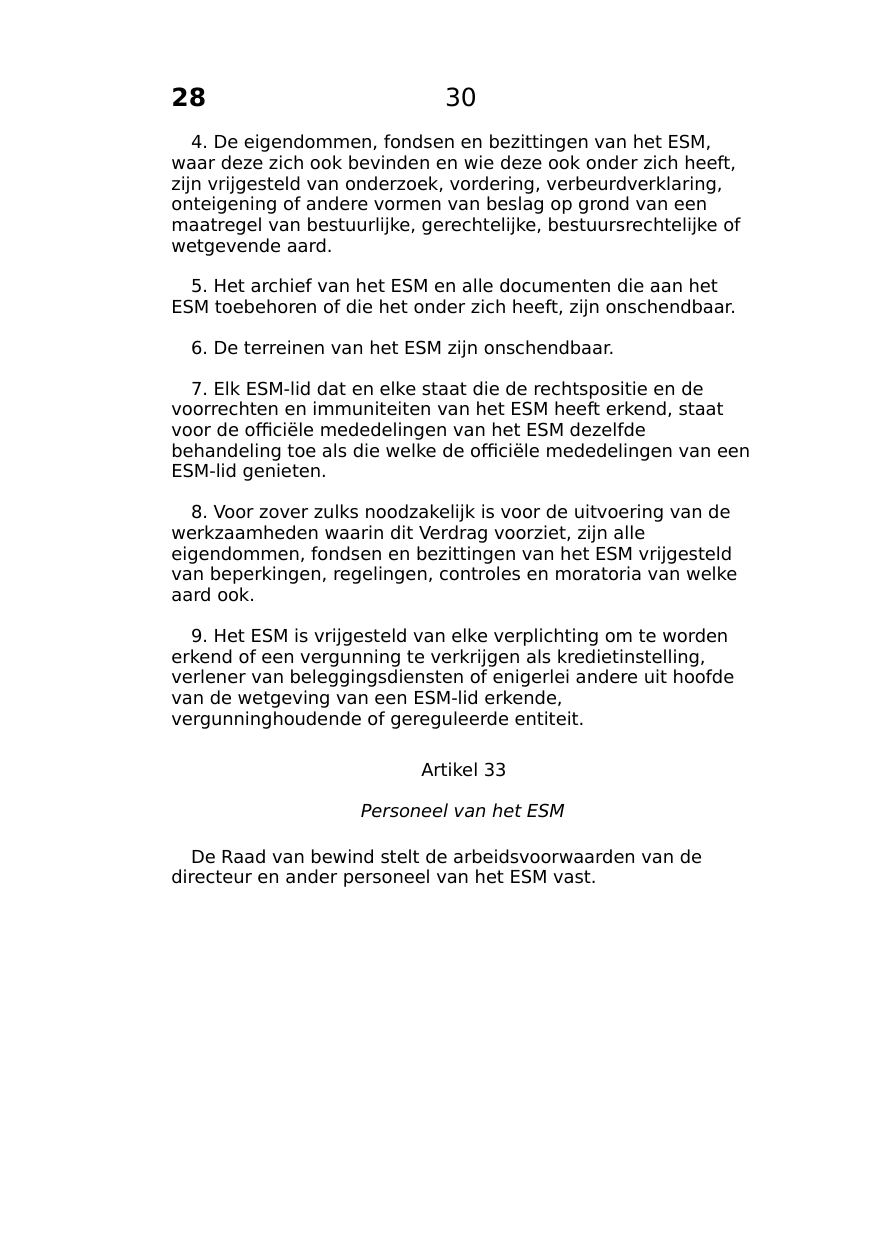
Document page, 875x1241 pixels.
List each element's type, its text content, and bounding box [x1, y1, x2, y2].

subtitle Artikel 33 Personeel van het ESM [171, 759, 756, 822]
text De Raad van bewind stelt de arbeidsvoorwaarden van de directeur en ander personeel van het ESM vast. [171, 847, 756, 888]
text 4. De eigendommen, fondsen en bezittingen van het ESM, waar deze zich ook bevinden en wie deze ook onder zich heeft, zijn vrijgesteld van onderzoek, vordering, verbeurdverklaring, onteigening of andere vormen van beslag op grond van een maatregel van bestuurlijke, gerechtelijke, bestuursrechtelijke of wetgevende aard. [171, 132, 756, 256]
text 9. Het ESM is vrijgesteld van elke verplichting om te worden erkend of een vergunning te verkrijgen als kredietinstelling, verlener van beleggingsdiensten of enigerlei andere uit hoofde van de wetgeving van een ESM-lid erkende, vergunninghoudende of gereguleerde entiteit. [171, 626, 756, 729]
text 6. De terreinen van het ESM zijn onschendbaar. [171, 338, 756, 358]
text 7. Elk ESM-lid dat en elke staat die de rechtspositie en de voorrechten en immuniteiten van het ESM heeft erkend, staat voor de officiële mededelingen van het ESM dezelfde behandeling toe als die welke de officiële mededelingen van een ESM-lid genieten. [171, 378, 756, 482]
text 8. Voor zover zulks noodzakelijk is voor de uitvoering van de werkzaamheden waarin dit Verdrag voorziet, zijn alle eigendommen, fondsen en bezittingen van het ESM vrijgesteld van beperkingen, regelingen, controles en moratoria van welke aard ook. [171, 502, 756, 606]
text 5. Het archief van het ESM en alle documenten die aan het ESM toebehoren of die het onder zich heeft, zijn onschendbaar. [171, 276, 756, 318]
